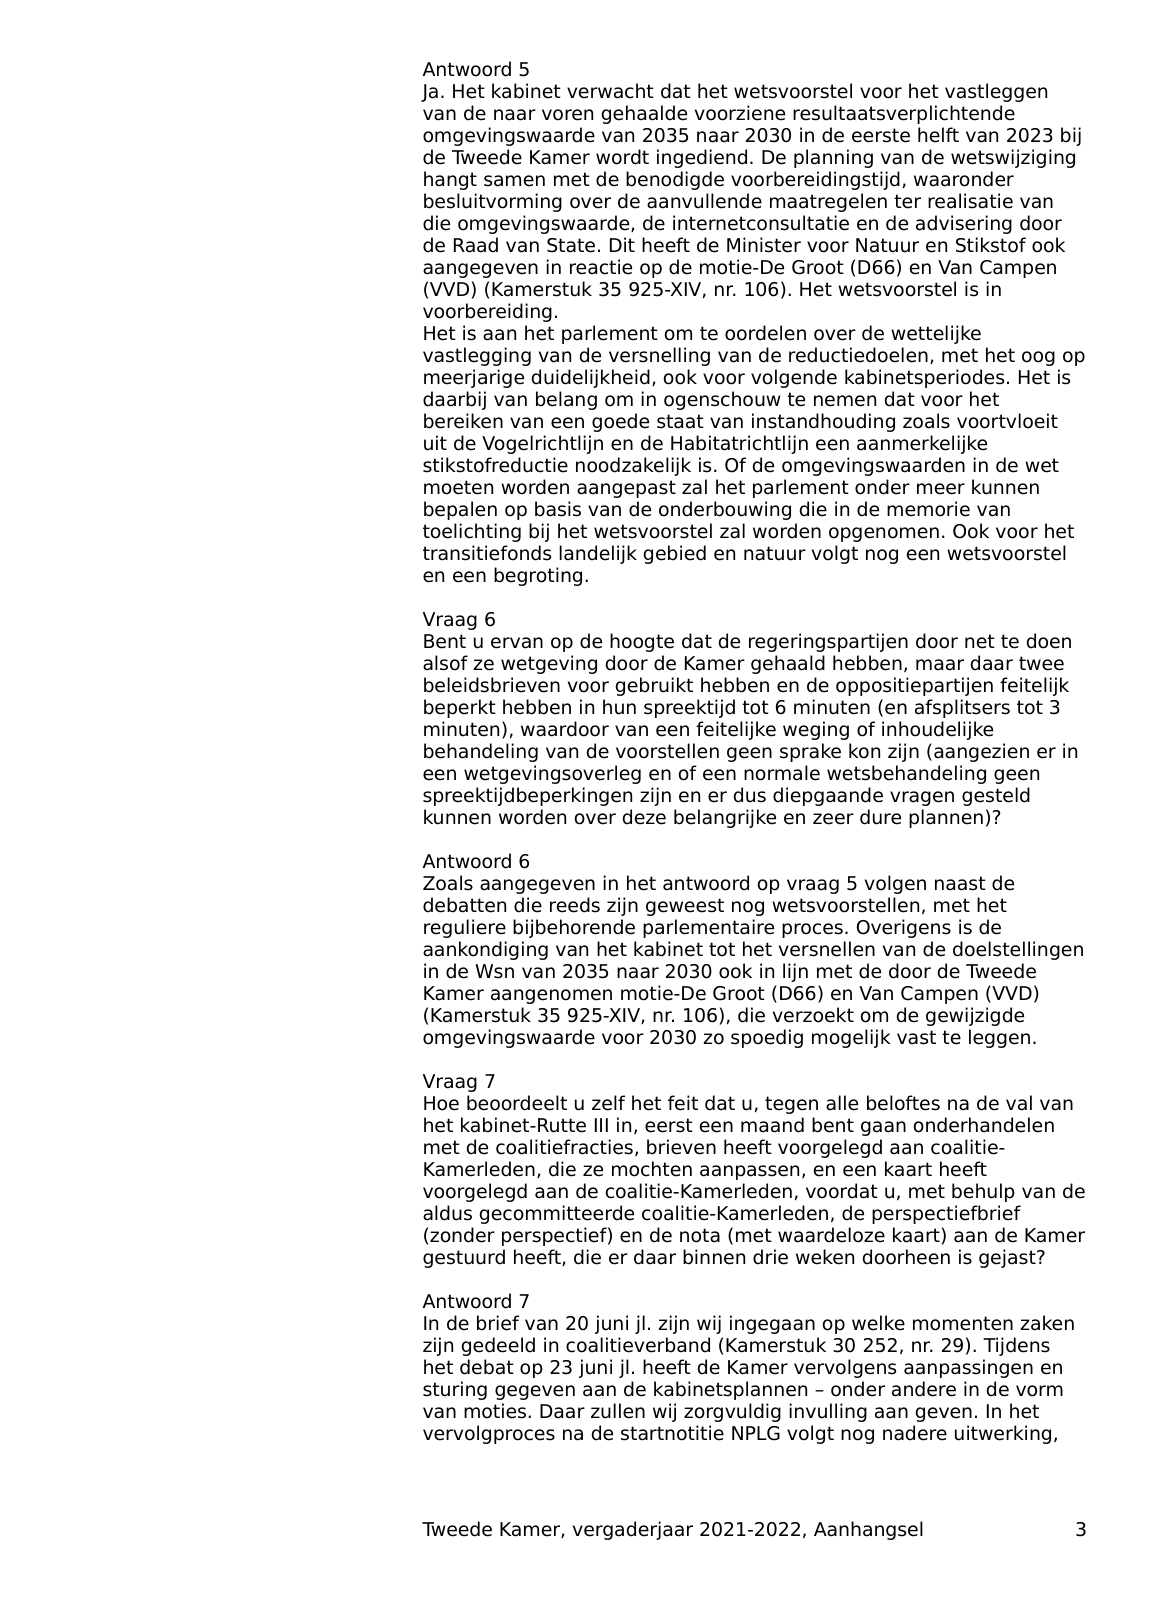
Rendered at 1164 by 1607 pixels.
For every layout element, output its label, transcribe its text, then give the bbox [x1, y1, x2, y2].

text In de brief van 20 juni jl. zijn wij ingegaan op welke momenten zaken zijn gedeeld in coalitieverband (Kamerstuk 30 252, nr. 29). Tijdens het debat op 23 juni jl. heeft de Kamer vervolgens aanpassingen en sturing gegeven aan de kabinetsplannen – onder andere in de vorm van moties. Daar zullen wij zorgvuldig invulling aan geven. In het vervolgproces na de startnotitie NPLG volgt nog nadere uitwerking, [422, 1313, 1087, 1444]
text Het is aan het parlement om te oordelen over de wettelijke vastlegging van de versnelling van de reductiedoelen, met het oog op meerjarige duidelijkheid, ook voor volgende kabinetsperiodes. Het is daarbij van belang om in ogenschouw te nemen dat voor het bereiken van een goede staat van instandhouding zoals voortvloeit uit de Vogelrichtlijn en de Habitatrichtlijn een aanmerkelijke stikstofreductie noodzakelijk is. Of de omgevingswaarden in de wet moeten worden aangepast zal het parlement onder meer kunnen bepalen op basis van de onderbouwing die in de memorie van toelichting bij het wetsvoorstel zal worden opgenomen. Ook voor het transitiefonds landelijk gebied en natuur volgt nog een wetsvoorstel en een begroting. [422, 323, 1087, 587]
text Antwoord 7 [422, 1291, 1087, 1313]
text Bent u ervan op de hoogte dat de regeringspartijen door net te doen alsof ze wetgeving door de Kamer gehaald hebben, maar daar twee beleidsbrieven voor gebruikt hebben en de oppositiepartijen feitelijk beperkt hebben in hun spreektijd tot 6 minuten (en afsplitsers tot 3 minuten), waardoor van een feitelijke weging of inhoudelijke behandeling van de voorstellen geen sprake kon zijn (aangezien er in een wetgevingsoverleg en of een normale wetsbehandeling geen spreektijdbeperkingen zijn en er dus diepgaande vragen gesteld kunnen worden over deze belangrijke en zeer dure plannen)? [422, 631, 1087, 828]
text Ja. Het kabinet verwacht dat het wetsvoorstel voor het vastleggen van de naar voren gehaalde voorziene resultaatsverplichtende omgevingswaarde van 2035 naar 2030 in de eerste helft van 2023 bij de Tweede Kamer wordt ingediend. De planning van de wetswijziging hangt samen met de benodigde voorbereidingstijd, waaronder besluitvorming over de aanvullende maatregelen ter realisatie van die omgevingswaarde, de internetconsultatie en de advisering door de Raad van State. Dit heeft de Minister voor Natuur en Stikstof ook aangegeven in reactie op de motie-De Groot (D66) en Van Campen (VVD) (Kamerstuk 35 925-XIV, nr. 106). Het wetsvoorstel is in voorbereiding. [422, 81, 1087, 323]
text Vraag 7 [422, 1071, 1087, 1093]
text Hoe beoordeelt u zelf het feit dat u, tegen alle beloftes na de val van het kabinet-Rutte III in, eerst een maand bent gaan onderhandelen met de coalitiefracties, brieven heeft voorgelegd aan coalitie-Kamerleden, die ze mochten aanpassen, en een kaart heeft voorgelegd aan de coalitie-Kamerleden, voordat u, met behulp van de aldus gecommitteerde coalitie-Kamerleden, de perspectiefbrief (zonder perspectief) en de nota (met waardeloze kaart) aan de Kamer gestuurd heeft, die er daar binnen drie weken doorheen is gejast? [422, 1093, 1087, 1268]
text Antwoord 5 [422, 59, 1087, 81]
text Vraag 6 [422, 609, 1087, 631]
text Zoals aangegeven in het antwoord op vraag 5 volgen naast de debatten die reeds zijn geweest nog wetsvoorstellen, met het reguliere bijbehorende parlementaire proces. Overigens is de aankondiging van het kabinet tot het versnellen van de doelstellingen in de Wsn van 2035 naar 2030 ook in lijn met de door de Tweede Kamer aangenomen motie-De Groot (D66) en Van Campen (VVD) (Kamerstuk 35 925-XIV, nr. 106), die verzoekt om de gewijzigde omgevingswaarde voor 2030 zo spoedig mogelijk vast te leggen. [422, 873, 1087, 1048]
text Antwoord 6 [422, 851, 1087, 873]
